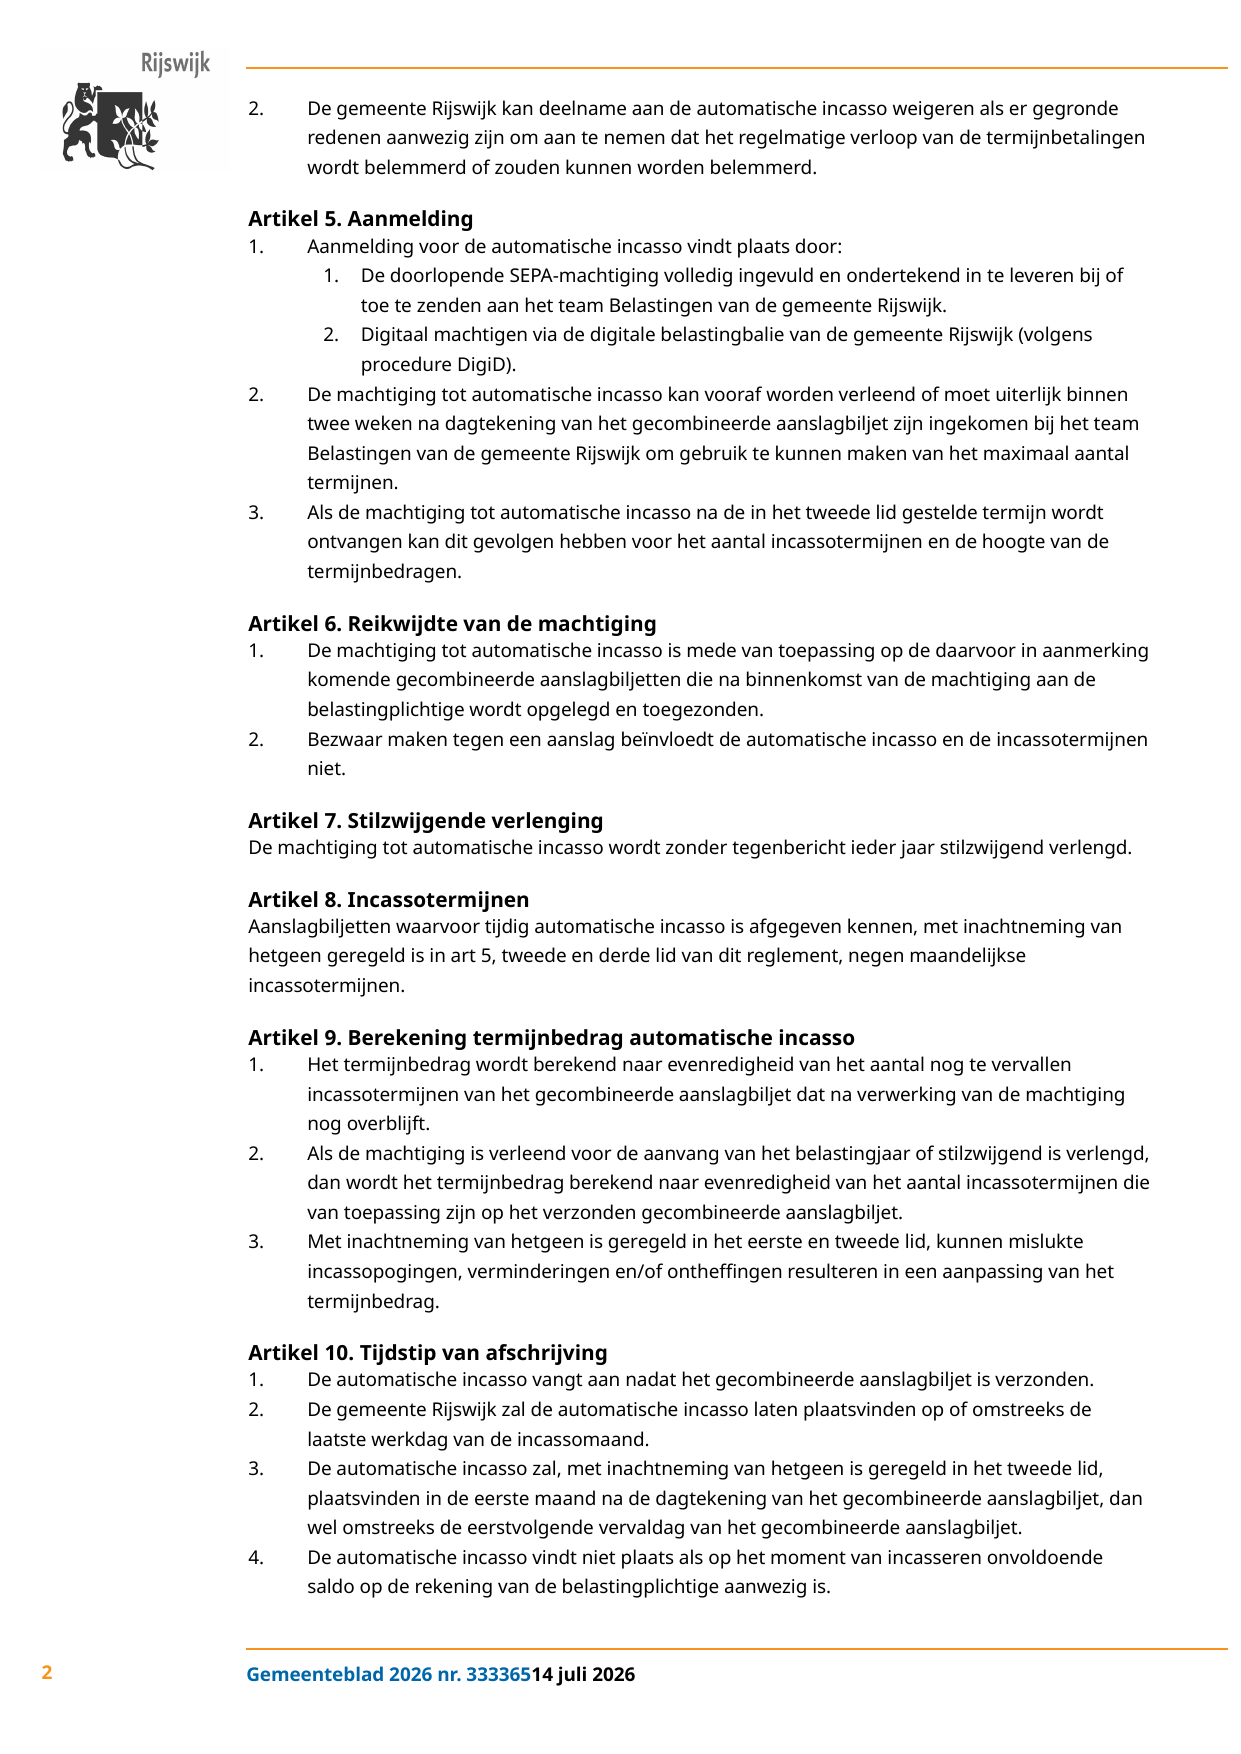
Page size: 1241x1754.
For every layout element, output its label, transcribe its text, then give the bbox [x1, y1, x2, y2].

text Aanslagbiljetten waarvoor tijdig automatische incasso is afgegeven kennen, met inachtneming van hetgeen geregeld is in art 5, tweede en derde lid van dit reglement, negen maandelijkse incassotermijnen. [248, 913, 1152, 998]
list De automatische incasso zal, met inachtneming van hetgeen is geregeld in het tweede lid, plaatsvinden in de eerste maand na de dagtekening van het gecombineerde aanslagbiljet, dan wel omstreeks de eerstvolgende vervaldag van het gecombineerde aanslagbiljet. [248, 1455, 1152, 1540]
list Digitaal machtigen via de digitale belastingbalie van de gemeente Rijswijk (volgens procedure DigiD). [323, 322, 1152, 377]
list De gemeente Rijswijk zal de automatische incasso laten plaatsvinden op of omstreeks de laatste werkdag van de incassomaand. [248, 1396, 1152, 1452]
list Als de machtiging tot automatische incasso na de in het tweede lid gestelde termijn wordt ontvangen kan dit gevolgen hebben voor het aantal incassotermijnen en de hoogte van de termijnbedragen. [248, 499, 1152, 584]
list De doorlopende SEPA-machtiging volledig ingevuld en ondertekend in te leveren bij of toe te zenden aan het team Belastingen van de gemeente Rijswijk. [323, 262, 1152, 318]
text De machtiging tot automatische incasso wordt zonder tegenbericht ieder jaar stilzwijgend verlengd. [248, 834, 1152, 860]
text Artikel 6. Reikwijdte van de machtiging [248, 609, 1152, 637]
list Aanmelding voor de automatische incasso vindt plaats door: [248, 233, 1152, 258]
text Artikel 9. Berekening termijnbedrag automatische incasso [248, 1023, 1152, 1051]
text Artikel 7. Stilzwijgende verlenging [248, 806, 1152, 834]
list De automatische incasso vangt aan nadat het gecombineerde aanslagbiljet is verzonden. [248, 1367, 1152, 1392]
list Bezwaar maken tegen een aanslag beïnvloedt de automatische incasso en de incassotermijnen niet. [248, 726, 1152, 781]
list De gemeente Rijswijk kan deelname aan de automatische incasso weigeren als er gegronde redenen aanwezig zijn om aan te nemen dat het regelmatige verloop van de termijnbetalingen wordt belemmerd of zouden kunnen worden belemmerd. [248, 95, 1152, 180]
list Als de machtiging is verleend voor de aanvang van het belastingjaar of stilzwijgend is verlengd, dan wordt het termijnbedrag berekend naar evenredigheid van het aantal incassotermijnen die van toepassing zijn op het verzonden gecombineerde aanslagbiljet. [248, 1140, 1152, 1225]
text Artikel 8. Incassotermijnen [248, 885, 1152, 913]
list De automatische incasso vindt niet plaats als op het moment van incasseren onvoldoende saldo op de rekening van de belastingplichtige aanwezig is. [248, 1544, 1152, 1599]
list Het termijnbedrag wordt berekend naar evenredigheid van het aantal nog te vervallen incassotermijnen van het gecombineerde aanslagbiljet dat na verwerking van de machtiging nog overblijft. [248, 1051, 1152, 1136]
list Met inachtneming van hetgeen is geregeld in het eerste en tweede lid, kunnen mislukte incassopogingen, verminderingen en/of ontheffingen resulteren in een aanpassing van het termijnbedrag. [248, 1229, 1152, 1313]
list De machtiging tot automatische incasso is mede van toepassing op de daarvoor in aanmerking komende gecombineerde aanslagbiljetten die na binnenkomst van de machtiging aan de belastingplichtige wordt opgelegd en toegezonden. [248, 637, 1152, 722]
list De machtiging tot automatische incasso kan vooraf worden verleend of moet uiterlijk binnen twee weken na dagtekening van het gecombineerde aanslagbiljet zijn ingekomen bij het team Belastingen van de gemeente Rijswijk om gebruik te kunnen maken van het maximaal aantal termijnen. [248, 381, 1152, 495]
picture [41, 47, 231, 172]
text Artikel 5. Aanmelding [248, 204, 1152, 233]
text Artikel 10. Tijdstip van afschrijving [248, 1338, 1152, 1367]
